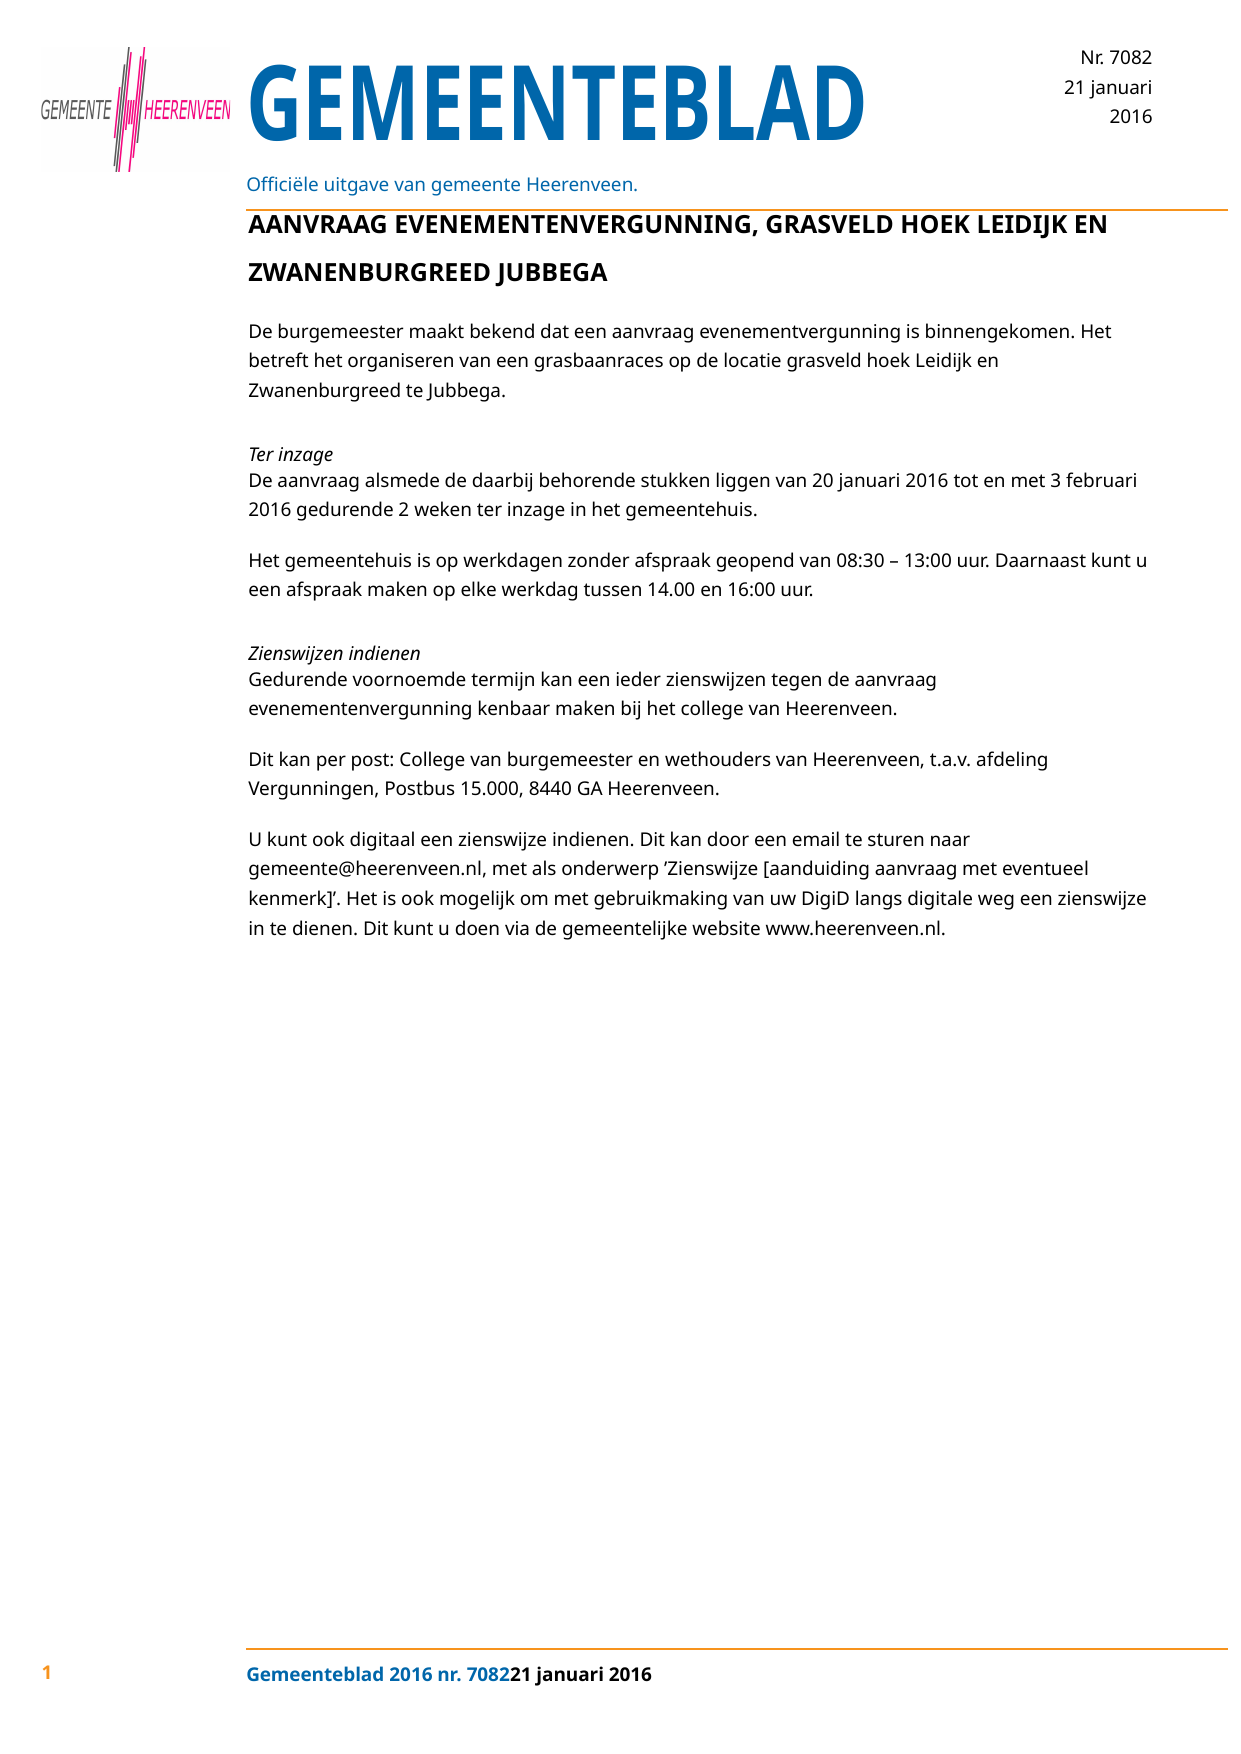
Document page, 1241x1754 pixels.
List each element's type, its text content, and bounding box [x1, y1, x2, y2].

text De burgemeester maakt bekend dat een aanvraag evenementvergunning is binnengekomen. Het betreft het organiseren van een grasbaanraces op de locatie grasveld hoek Leidijk en Zwanenburgreed te Jubbega. [248, 318, 1152, 403]
text Het gemeentehuis is op werkdagen zonder afspraak geopend van 08:30 – 13:00 uur. Daarnaast kunt u een afspraak maken op elke werkdag tussen 14.00 en 16:00 uur. [248, 547, 1152, 602]
text Zienswijzen indienen [248, 640, 1152, 666]
picture [41, 47, 231, 172]
text U kunt ook digitaal een zienswijze indienen. Dit kan door een email te sturen naar gemeente@heerenveen.nl, met als onderwerp ’Zienswijze [aanduiding aanvraag met eventueel kenmerk]’. Het is ook mogelijk om met gebruikmaking van uw DigiD langs digitale weg een zienswijze in te dienen. Dit kunt u doen via de gemeentelijke website www.heerenveen.nl. [248, 826, 1152, 941]
text Dit kan per post: College van burgemeester en wethouders van Heerenveen, t.a.v. afdeling Vergunningen, Postbus 15.000, 8440 GA Heerenveen. [248, 746, 1152, 801]
text Gedurende voornoemde termijn kan een ieder zienswijzen tegen de aanvraag evenementenvergunning kenbaar maken bij het college van Heerenveen. [248, 666, 1152, 721]
text Ter inzage [248, 441, 1152, 467]
text De aanvraag alsmede de daarbij behorende stukken liggen van 20 januari 2016 tot en met 3 februari 2016 gedurende 2 weken ter inzage in het gemeentehuis. [248, 467, 1152, 522]
text AANVRAAG EVENEMENTENVERGUNNING, GRASVELD HOEK LEIDIJK EN ZWANENBURGREED JUBBEGA [248, 211, 1152, 288]
